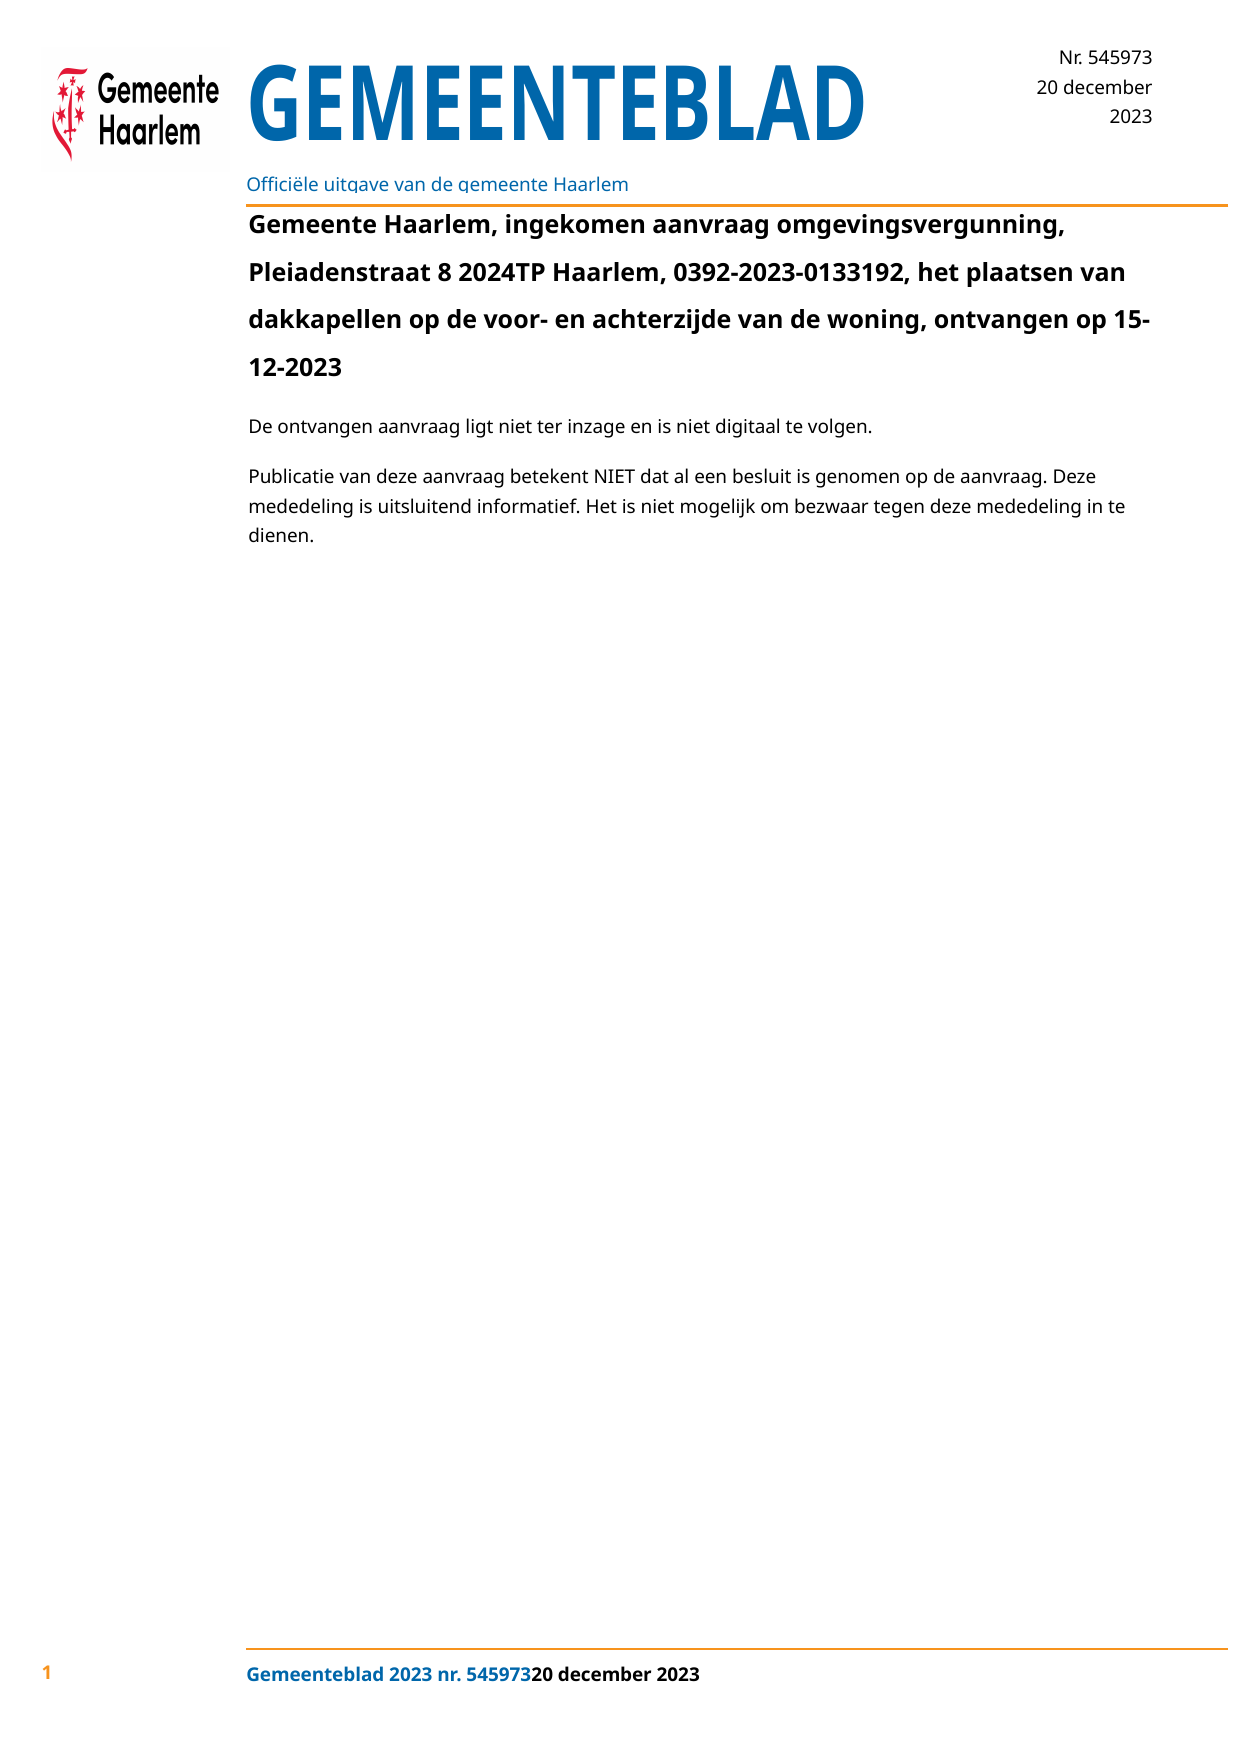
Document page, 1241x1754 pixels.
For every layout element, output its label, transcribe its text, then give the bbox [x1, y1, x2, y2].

picture [41, 47, 231, 172]
text De ontvangen aanvraag ligt niet ter inzage en is niet digitaal te volgen. [248, 413, 1152, 439]
text Gemeente Haarlem, ingekomen aanvraag omgevingsvergunning, Pleiadenstraat 8 2024TP Haarlem, 0392-2023-0133192, het plaatsen van dakkapellen op de voor- en achterzijde van de woning, ontvangen op 15-12-2023 [248, 207, 1152, 384]
text Publicatie van deze aanvraag betekent NIET dat al een besluit is genomen op de aanvraag. Deze mededeling is uitsluitend informatief. Het is niet mogelijk om bezwaar tegen deze mededeling in te dienen. [248, 463, 1152, 548]
